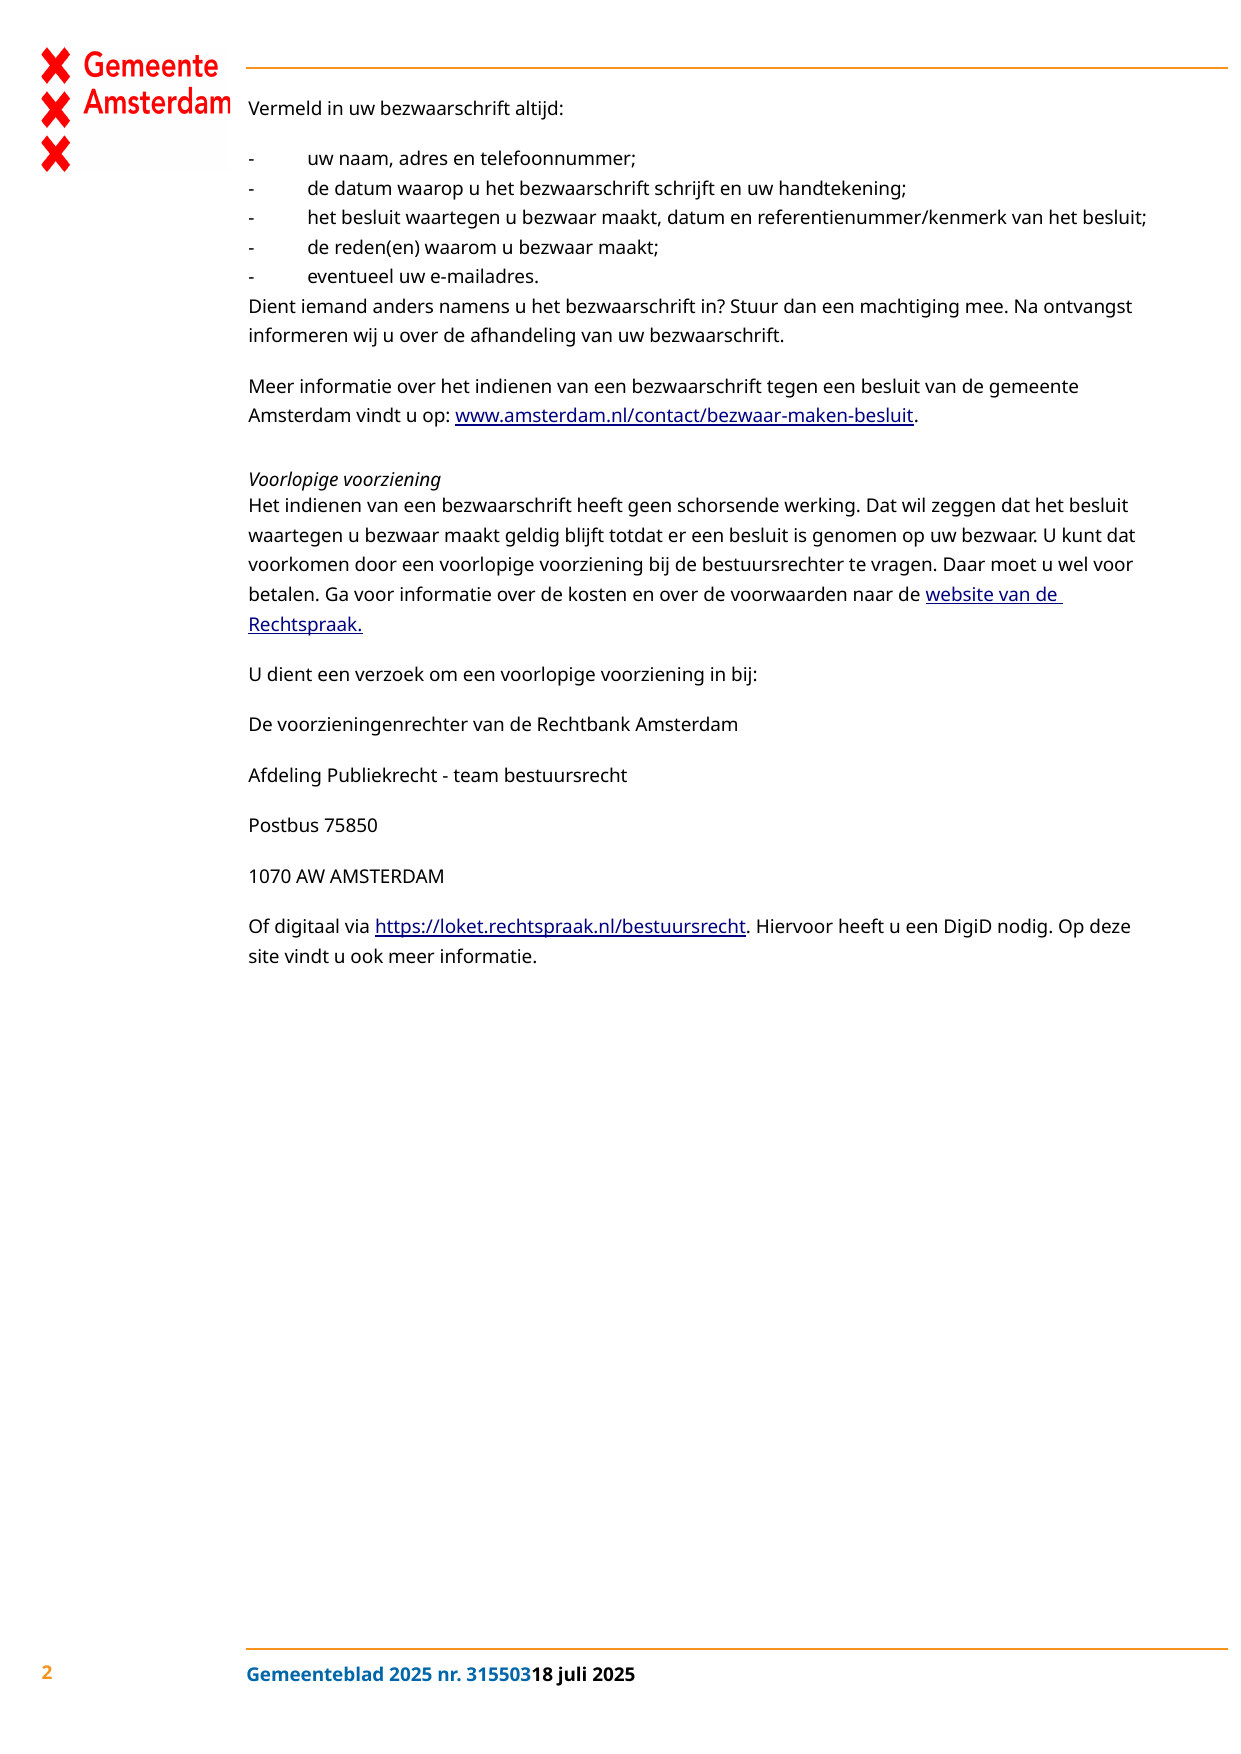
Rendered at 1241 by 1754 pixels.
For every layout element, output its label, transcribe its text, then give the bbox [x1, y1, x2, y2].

text Of digitaal via https://loket.rechtspraak.nl/bestuursrecht. Hiervoor heeft u een DigiD nodig. Op deze site vindt u ook meer informatie. [248, 913, 1152, 968]
text Vermeld in uw bezwaarschrift altijd: [248, 95, 1152, 121]
text Dient iemand anders namens u het bezwaarschrift in? Stuur dan een machtiging mee. Na ontvangst informeren wij u over de afhandeling van uw bezwaarschrift. [248, 293, 1152, 348]
text Postbus 75850 [248, 812, 1152, 838]
list uw naam, adres en telefoonnummer; [248, 145, 1152, 171]
list het besluit waartegen u bezwaar maakt, datum en referentienummer/kenmerk van het besluit; [248, 204, 1152, 230]
text Afdeling Publiekrecht - team bestuursrecht [248, 762, 1152, 788]
text De voorzieningenrechter van de Rechtbank Amsterdam [248, 712, 1152, 737]
text U dient een verzoek om een voorlopige voorziening in bij: [248, 661, 1152, 687]
picture [41, 47, 231, 172]
text Het indienen van een bezwaarschrift heeft geen schorsende werking. Dat wil zeggen dat het besluit waartegen u bezwaar maakt geldig blijft totdat er een besluit is genomen op uw bezwaar. U kunt dat voorkomen door een voorlopige voorziening bij de bestuursrechter te vragen. Daar moet u wel voor betalen. Ga voor informatie over de kosten en over de voorwaarden naar de website van de Rechtspraak. [248, 492, 1152, 636]
text Meer informatie over het indienen van een bezwaarschrift tegen een besluit van de gemeente Amsterdam vindt u op: www.amsterdam.nl/contact/bezwaar-maken-besluit. [248, 373, 1152, 428]
text Voorlopige voorziening [248, 467, 1152, 492]
text 1070 AW AMSTERDAM [248, 863, 1152, 888]
list de datum waarop u het bezwaarschrift schrijft en uw handtekening; [248, 175, 1152, 201]
list eventueel uw e-mailadres. [248, 263, 1152, 289]
list de reden(en) waarom u bezwaar maakt; [248, 234, 1152, 260]
